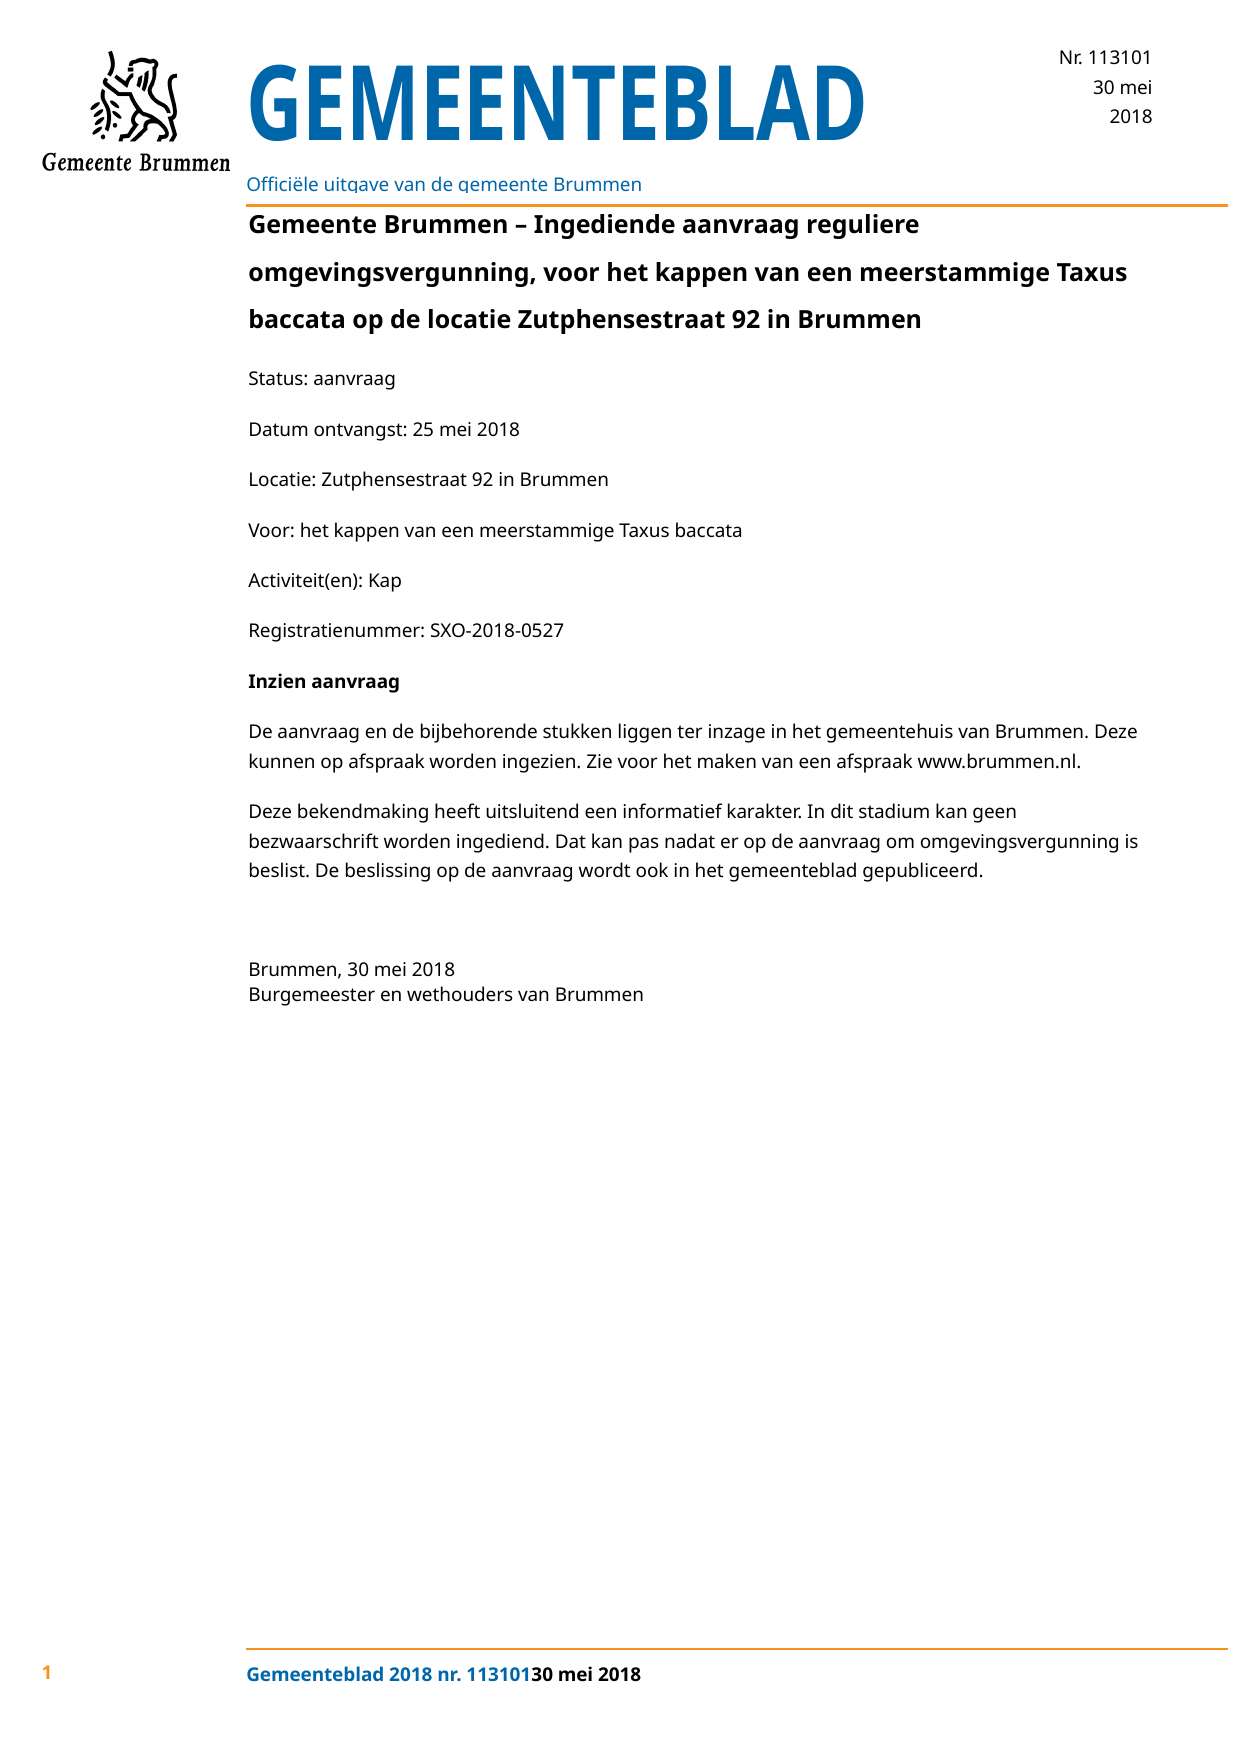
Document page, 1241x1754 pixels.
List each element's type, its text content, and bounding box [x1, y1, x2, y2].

text Status: aanvraag [248, 366, 1152, 391]
picture [41, 47, 231, 172]
text Voor: het kappen van een meerstammige Taxus baccata [248, 517, 1152, 542]
text Locatie: Zutphensestraat 92 in Brummen [248, 466, 1152, 492]
text Registratienummer: SXO-2018-0527 [248, 618, 1152, 643]
text Burgemeester en wethouders van Brummen [248, 982, 1152, 1007]
text Gemeente Brummen – Ingediende aanvraag reguliere omgevingsvergunning, voor het kappen van een meerstammige Taxus baccata op de locatie Zutphensestraat 92 in Brummen [248, 207, 1152, 336]
text Activiteit(en): Kap [248, 567, 1152, 593]
text Datum ontvangst: 25 mei 2018 [248, 416, 1152, 442]
text De aanvraag en de bijbehorende stukken liggen ter inzage in het gemeentehuis van Brummen. Deze kunnen op afspraak worden ingezien. Zie voor het maken van een afspraak www.brummen.nl. [248, 718, 1152, 774]
text Brummen, 30 mei 2018 [248, 956, 1152, 982]
text Inzien aanvraag [248, 668, 1152, 694]
text Deze bekendmaking heeft uitsluitend een informatief karakter. In dit stadium kan geen bezwaarschrift worden ingediend. Dat kan pas nadat er op de aanvraag om omgevingsvergunning is beslist. De beslissing op de aanvraag wordt ook in het gemeenteblad gepubliceerd. [248, 798, 1152, 883]
